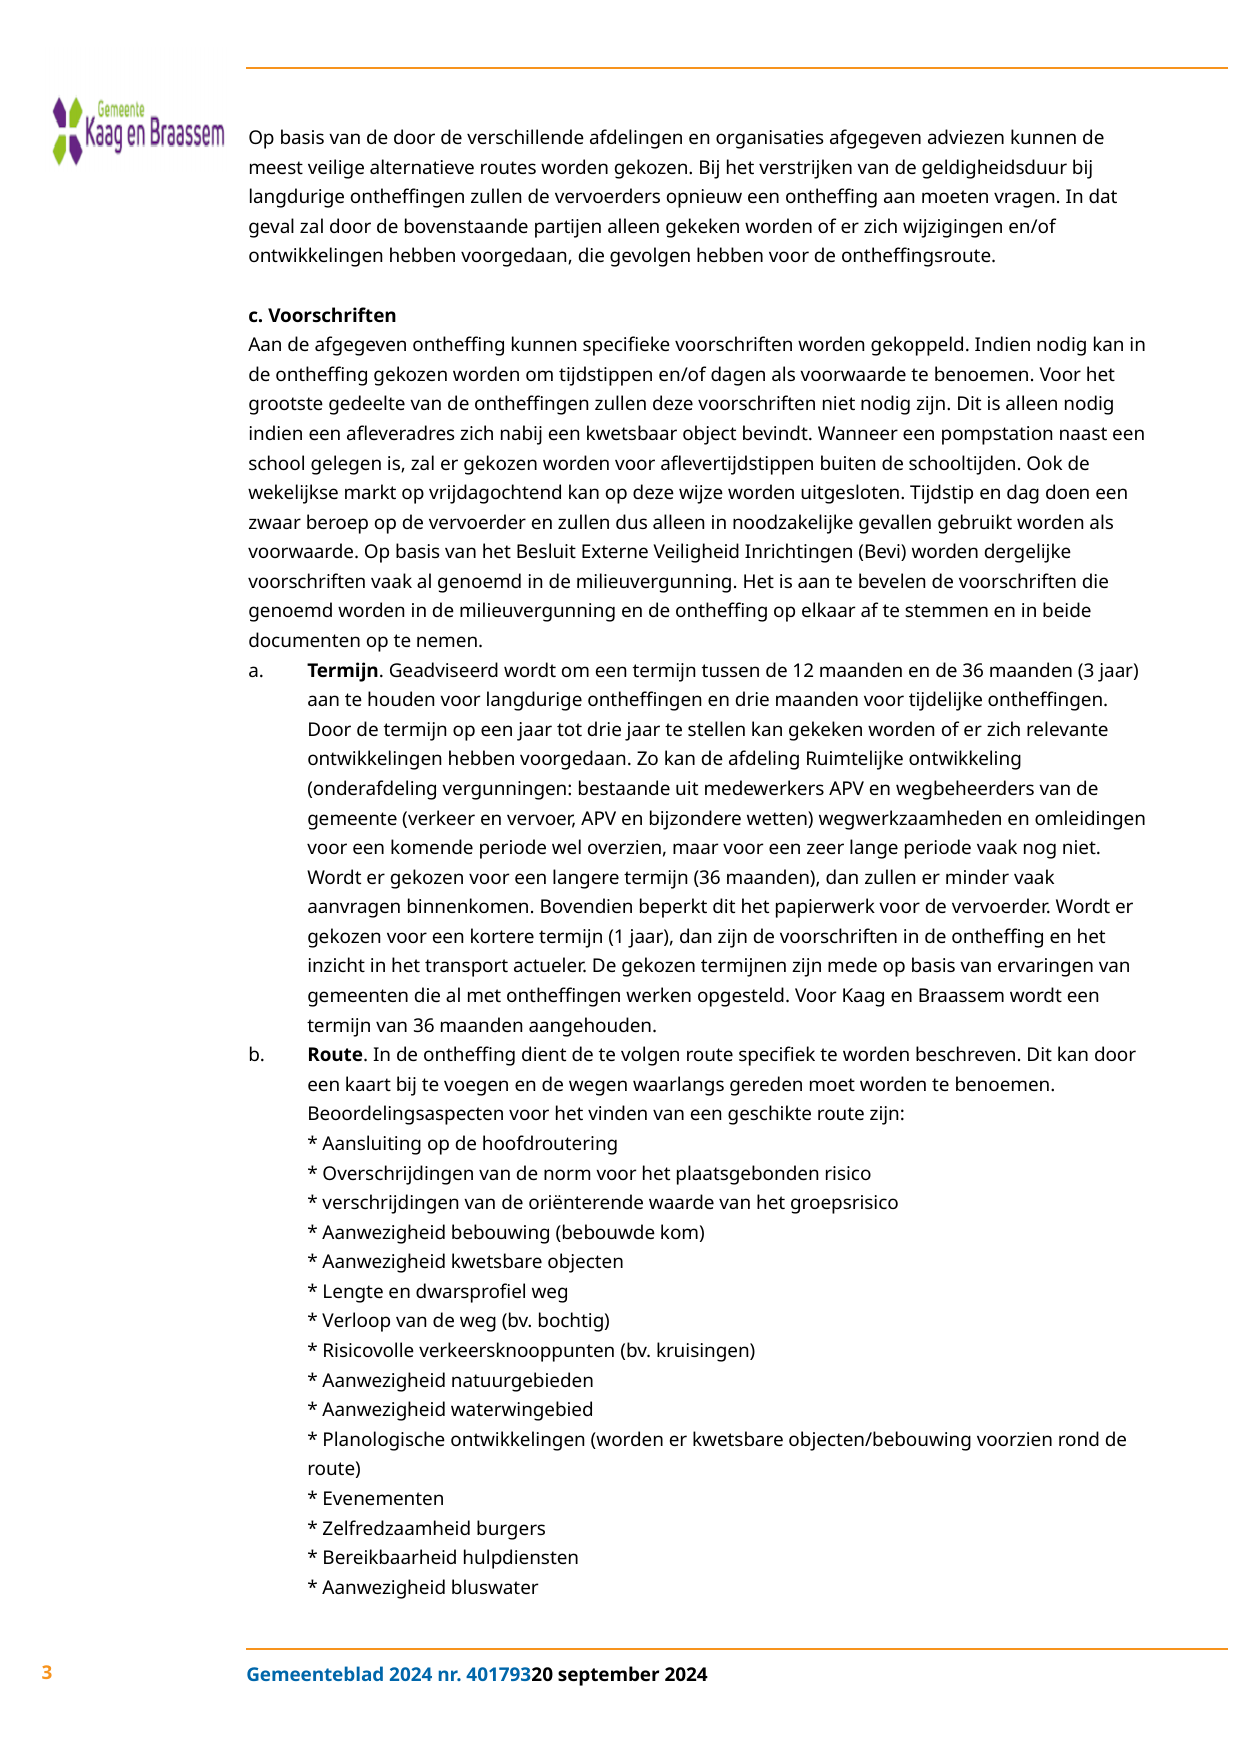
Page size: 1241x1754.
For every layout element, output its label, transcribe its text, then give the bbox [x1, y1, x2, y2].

list * Bereikbaarheid hulpdiensten [248, 1544, 1152, 1570]
list * Aanwezigheid natuurgebieden [248, 1367, 1152, 1393]
list * Aanwezigheid bebouwing (bebouwde kom) [248, 1219, 1152, 1245]
picture [41, 47, 231, 172]
list * Aanwezigheid waterwingebied [248, 1396, 1152, 1422]
list * Planologische ontwikkelingen (worden er kwetsbare objecten/bebouwing voorzien rond de route) [248, 1426, 1152, 1481]
text Aan de afgegeven ontheffing kunnen specifieke voorschriften worden gekoppeld. Indien nodig kan in de ontheffing gekozen worden om tijdstippen en/of dagen als voorwaarde te benoemen. Voor het grootste gedeelte van de ontheffingen zullen deze voorschriften niet nodig zijn. Dit is alleen nodig indien een afleveradres zich nabij een kwetsbaar object bevindt. Wanneer een pompstation naast een school gelegen is, zal er gekozen worden voor aflevertijdstippen buiten de schooltijden. Ook de wekelijkse markt op vrijdagochtend kan op deze wijze worden uitgesloten. Tijdstip en dag doen een zwaar beroep op de vervoerder en zullen dus alleen in noodzakelijke gevallen gebruikt worden als voorwaarde. Op basis van het Besluit Externe Veiligheid Inrichtingen (Bevi) worden dergelijke voorschriften vaak al genoemd in de milieuvergunning. Het is aan te bevelen de voorschriften die genoemd worden in de milieuvergunning en de ontheffing op elkaar af te stemmen en in beide documenten op te nemen. [248, 331, 1152, 653]
list Beoordelingsaspecten voor het vinden van een geschikte route zijn: [248, 1101, 1152, 1126]
list * Zelfredzaamheid burgers [248, 1515, 1152, 1541]
list * Aanwezigheid kwetsbare objecten [248, 1248, 1152, 1274]
list * Overschrijdingen van de norm voor het plaatsgebonden risico [248, 1160, 1152, 1186]
list * Verloop van de weg (bv. bochtig) [248, 1308, 1152, 1333]
list Termijn. Geadviseerd wordt om een termijn tussen de 12 maanden en de 36 maanden (3 jaar) aan te houden voor langdurige ontheffingen en drie maanden voor tijdelijke ontheffingen. Door de termijn op een jaar tot drie jaar te stellen kan gekeken worden of er zich relevante ontwikkelingen hebben voorgedaan. Zo kan de afdeling Ruimtelijke ontwikkeling (onderafdeling vergunningen: bestaande uit medewerkers APV en wegbeheerders van de gemeente (verkeer en vervoer, APV en bijzondere wetten) wegwerkzaamheden en omleidingen voor een komende periode wel overzien, maar voor een zeer lange periode vaak nog niet. Wordt er gekozen voor een langere termijn (36 maanden), dan zullen er minder vaak aanvragen binnenkomen. Bovendien beperkt dit het papierwerk voor de vervoerder. Wordt er gekozen voor een kortere termijn (1 jaar), dan zijn de voorschriften in de ontheffing en het inzicht in het transport actueler. De gekozen termijnen zijn mede op basis van ervaringen van gemeenten die al met ontheffingen werken opgesteld. Voor Kaag en Braassem wordt een termijn van 36 maanden aangehouden. [248, 657, 1152, 1038]
list * Aanwezigheid bluswater [248, 1574, 1152, 1600]
text c. Voorschriften [248, 302, 1152, 328]
list * Evenementen [248, 1485, 1152, 1511]
list * Lengte en dwarsprofiel weg [248, 1278, 1152, 1304]
list * Aansluiting op de hoofdroutering [248, 1130, 1152, 1156]
list * Risicovolle verkeersknooppunten (bv. kruisingen) [248, 1337, 1152, 1363]
list Route. In de ontheffing dient de te volgen route specifiek te worden beschreven. Dit kan door een kaart bij te voegen en de wegen waarlangs gereden moet worden te benoemen. [248, 1041, 1152, 1097]
list * verschrijdingen van de oriënterende waarde van het groepsrisico [248, 1189, 1152, 1215]
text Op basis van de door de verschillende afdelingen en organisaties afgegeven adviezen kunnen de meest veilige alternatieve routes worden gekozen. Bij het verstrijken van de geldigheidsduur bij langdurige ontheffingen zullen de vervoerders opnieuw een ontheffing aan moeten vragen. In dat geval zal door de bovenstaande partijen alleen gekeken worden of er zich wijzigingen en/of ontwikkelingen hebben voorgedaan, die gevolgen hebben voor de ontheffingsroute. [248, 124, 1152, 268]
